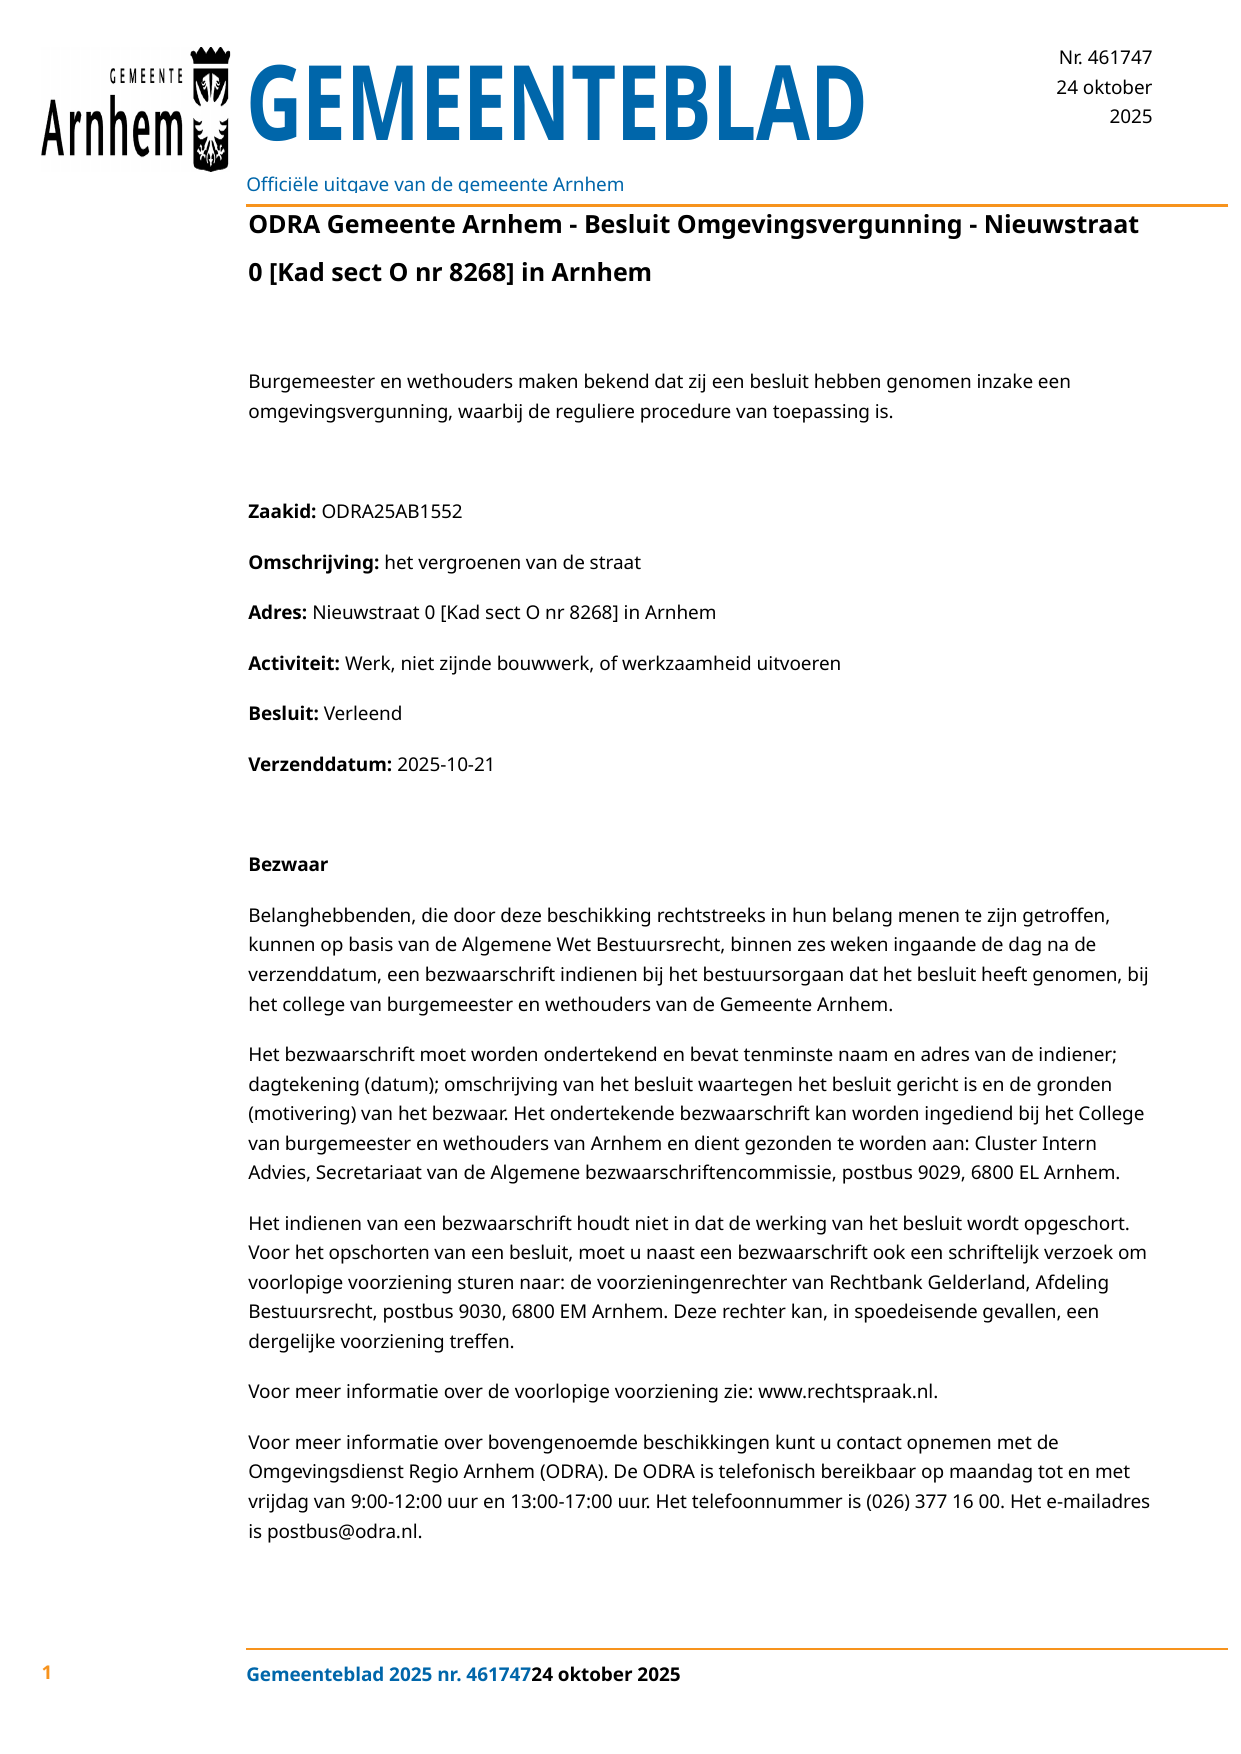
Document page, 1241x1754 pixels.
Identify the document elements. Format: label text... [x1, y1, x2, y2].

text Verzenddatum: 2025-10-21 [248, 751, 1152, 777]
text Burgemeester en wethouders maken bekend dat zij een besluit hebben genomen inzake een omgevingsvergunning, waarbij de reguliere procedure van toepassing is. [248, 368, 1152, 424]
text Bezwaar [248, 852, 1152, 877]
text Voor meer informatie over bovengenoemde beschikkingen kunt u contact opnemen met de Omgevingsdienst Regio Arnhem (ODRA). De ODRA is telefonisch bereikbaar op maandag tot en met vrijdag van 9:00-12:00 uur en 13:00-17:00 uur. Het telefoonnummer is (026) 377 16 00. Het e-mailadres is postbus@odra.nl. [248, 1429, 1152, 1544]
text Activiteit: Werk, niet zijnde bouwwerk, of werkzaamheid uitvoeren [248, 650, 1152, 676]
text Voor meer informatie over de voorlopige voorziening zie: www.rechtspraak.nl. [248, 1379, 1152, 1404]
text Het indienen van een bezwaarschrift houdt niet in dat de werking van het besluit wordt opgeschort. Voor het opschorten van een besluit, moet u naast een bezwaarschrift ook een schriftelijk verzoek om voorlopige voorziening sturen naar: de voorzieningenrechter van Rechtbank Gelderland, Afdeling Bestuursrecht, postbus 9030, 6800 EM Arnhem. Deze rechter kan, in spoedeisende gevallen, een dergelijke voorziening treffen. [248, 1210, 1152, 1354]
text Zaakid: ODRA25AB1552 [248, 499, 1152, 524]
text Besluit: Verleend [248, 700, 1152, 726]
text Omschrijving: het vergroenen van de straat [248, 549, 1152, 575]
text Belanghebbenden, die door deze beschikking rechtstreeks in hun belang menen te zijn getroffen, kunnen op basis van de Algemene Wet Bestuursrecht, binnen zes weken ingaande de dag na de verzenddatum, een bezwaarschrift indienen bij het bestuursorgaan dat het besluit heeft genomen, bij het college van burgemeester en wethouders van de Gemeente Arnhem. [248, 902, 1152, 1017]
picture [41, 47, 231, 172]
text ODRA Gemeente Arnhem - Besluit Omgevingsvergunning - Nieuwstraat 0 [Kad sect O nr 8268] in Arnhem [248, 207, 1152, 288]
text Het bezwaarschrift moet worden ondertekend en bevat tenminste naam en adres van de indiener; dagtekening (datum); omschrijving van het besluit waartegen het besluit gericht is en de gronden (motivering) van het bezwaar. Het ondertekende bezwaarschrift kan worden ingediend bij het College van burgemeester en wethouders van Arnhem en dient gezonden te worden aan: Cluster Intern Advies, Secretariaat van de Algemene bezwaarschriftencommissie, postbus 9029, 6800 EL Arnhem. [248, 1041, 1152, 1185]
text Adres: Nieuwstraat 0 [Kad sect O nr 8268] in Arnhem [248, 599, 1152, 625]
